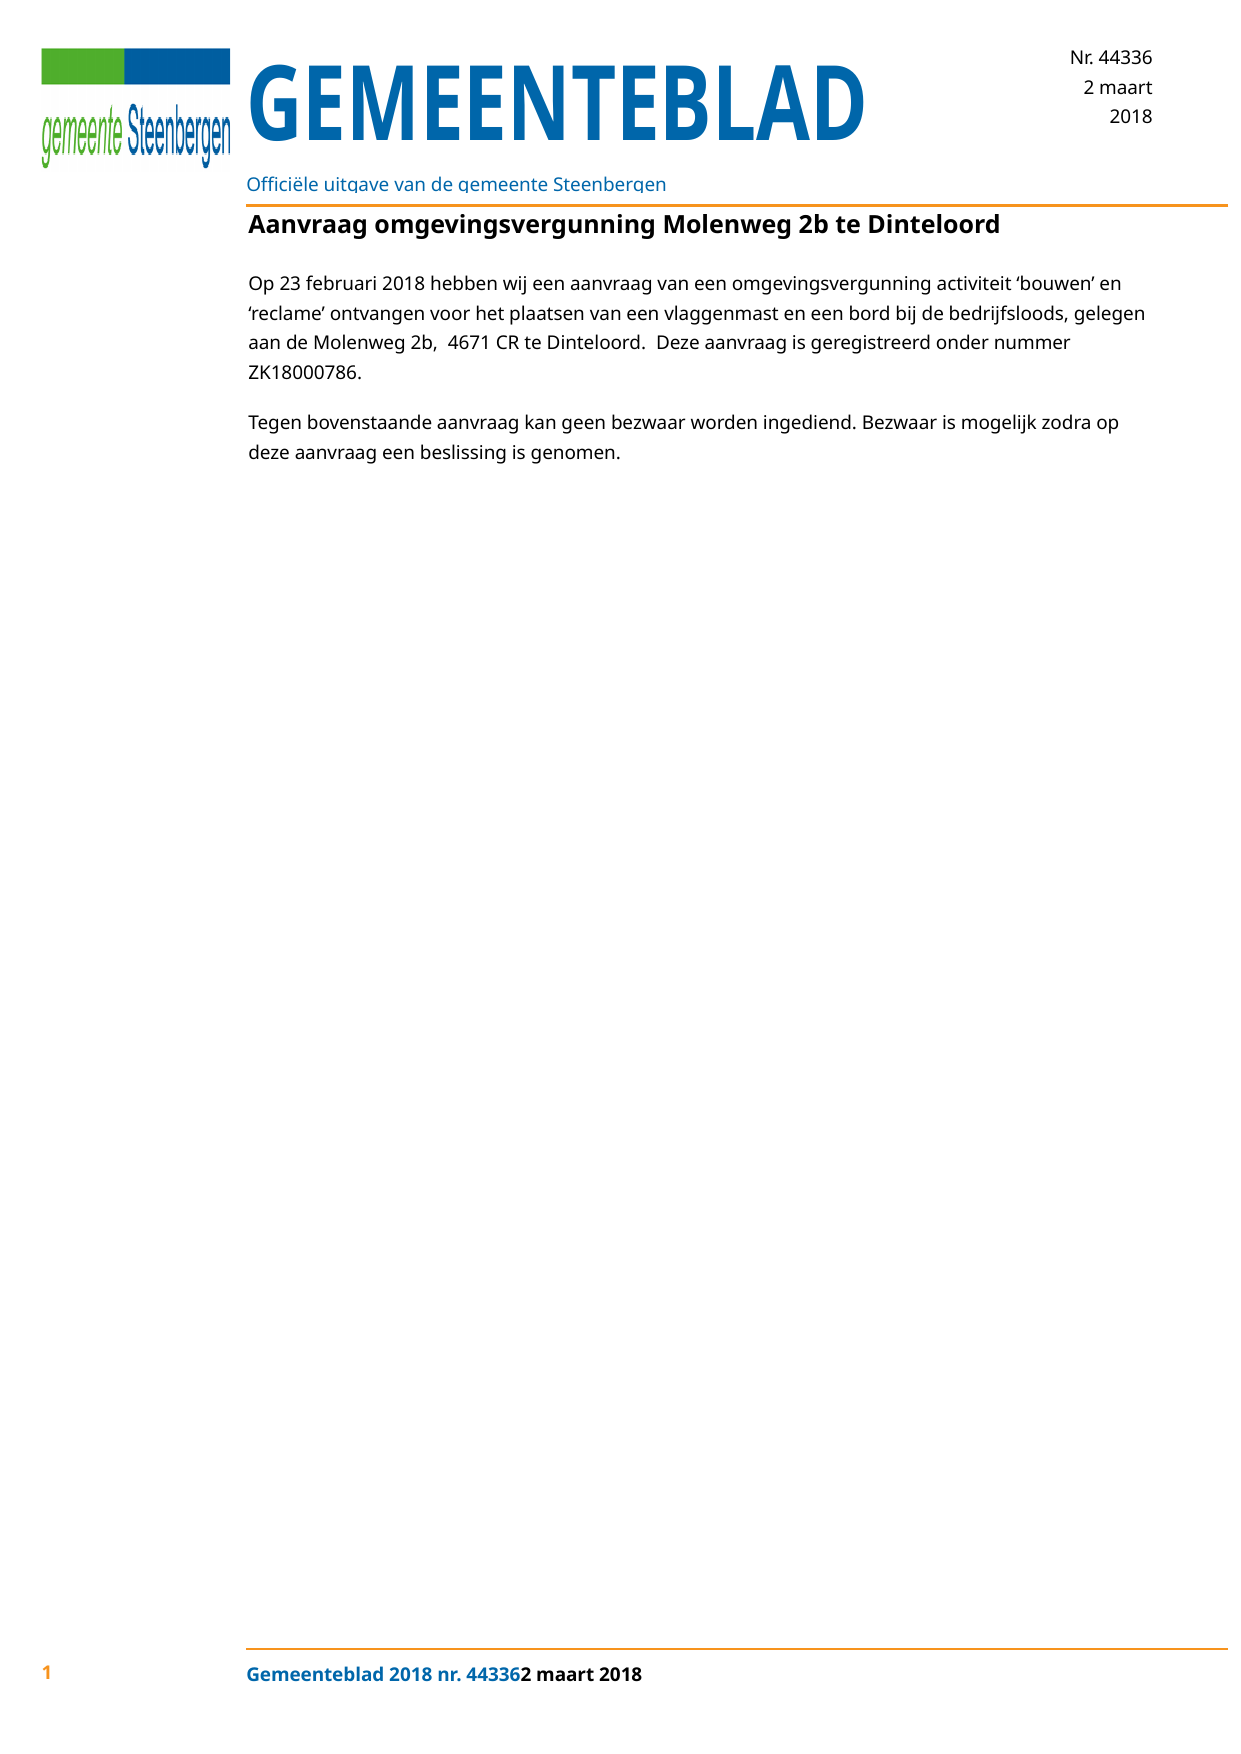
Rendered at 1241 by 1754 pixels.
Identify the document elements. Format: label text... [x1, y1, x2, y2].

text Op 23 februari 2018 hebben wij een aanvraag van een omgevingsvergunning activiteit ‘bouwen’ en ‘reclame’ ontvangen voor het plaatsen van een vlaggenmast en een bord bij de bedrijfsloods, gelegen aan de Molenweg 2b, 4671 CR te Dinteloord. Deze aanvraag is geregistreerd onder nummer ZK18000786. [248, 270, 1152, 385]
picture [41, 47, 231, 172]
text Aanvraag omgevingsvergunning Molenweg 2b te Dinteloord [248, 207, 1152, 241]
text Tegen bovenstaande aanvraag kan geen bezwaar worden ingediend. Bezwaar is mogelijk zodra op deze aanvraag een beslissing is genomen. [248, 409, 1152, 465]
